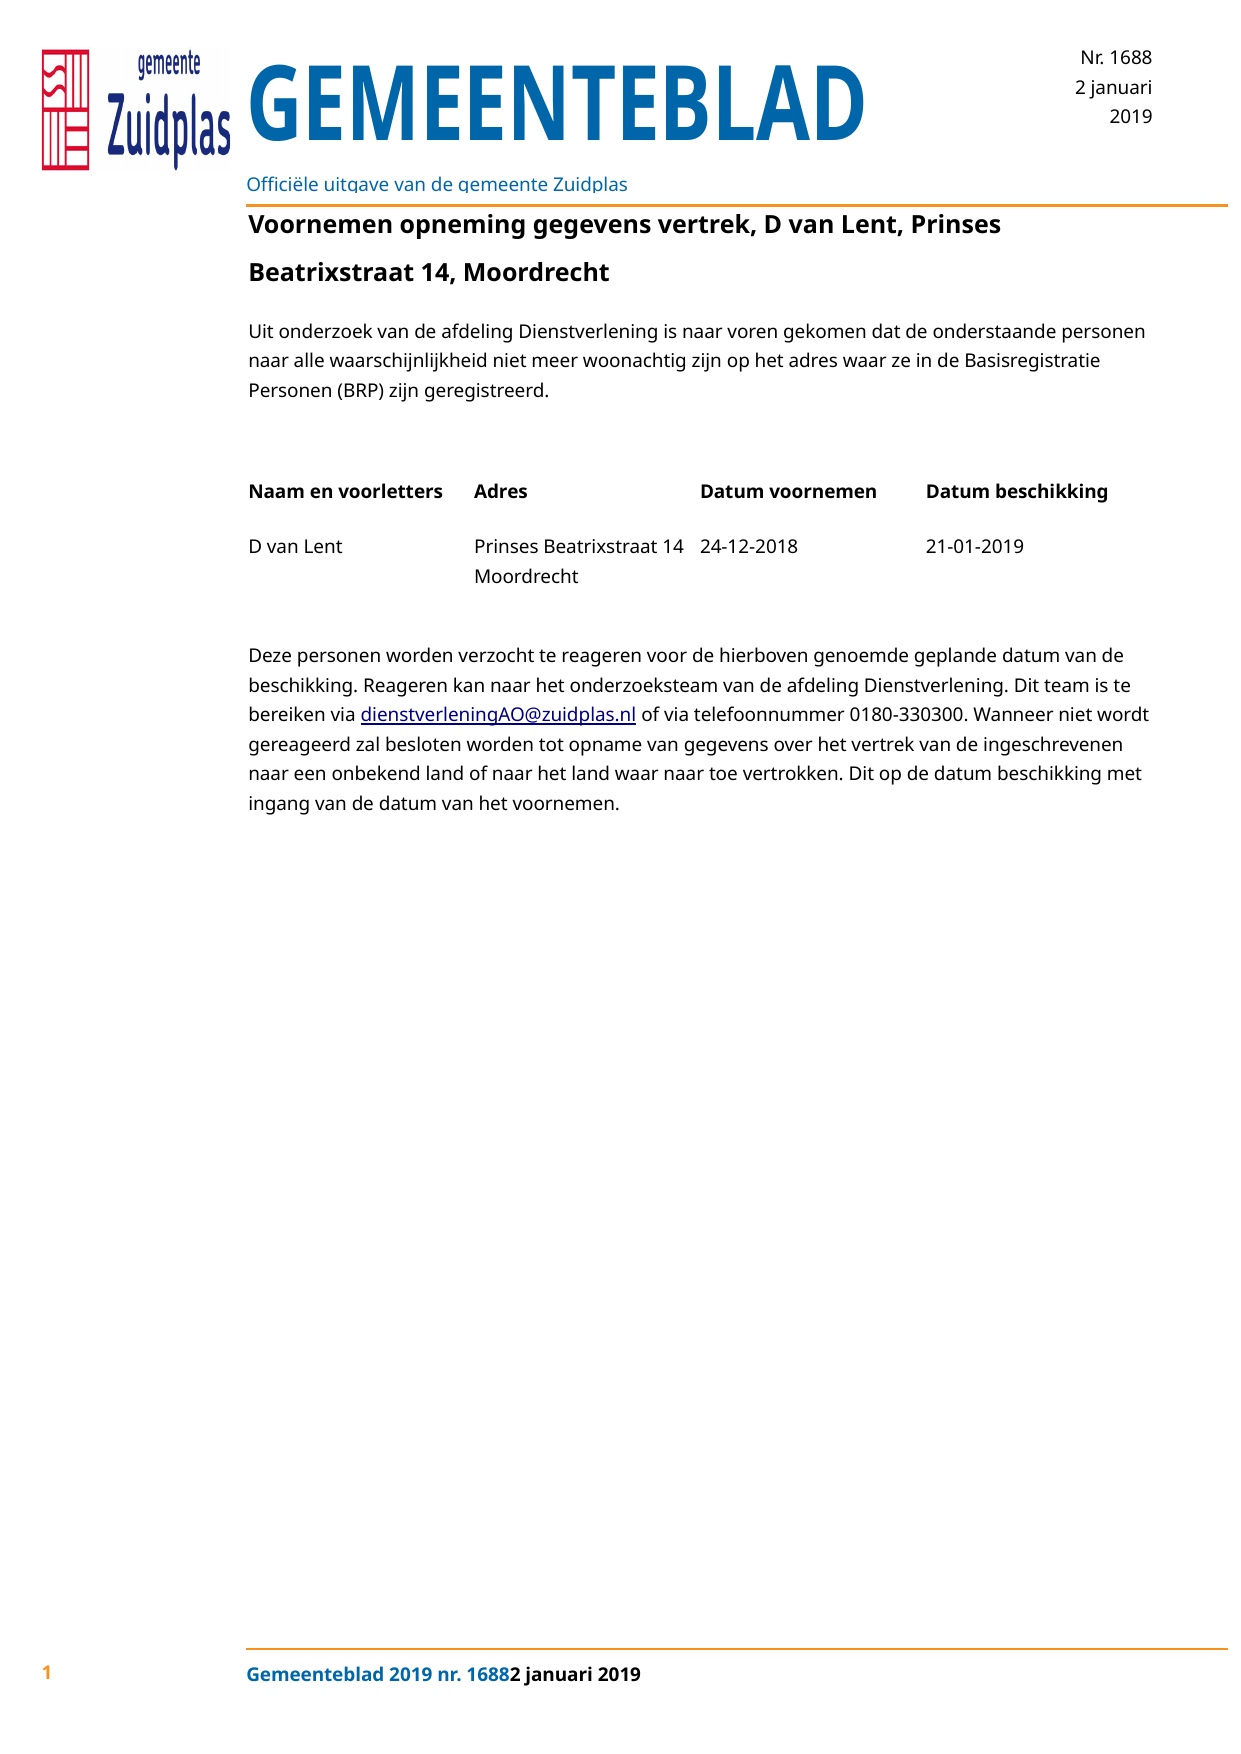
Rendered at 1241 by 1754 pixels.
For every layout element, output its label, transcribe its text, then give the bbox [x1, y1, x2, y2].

table_header Naam en voorletters [248, 478, 474, 533]
table_header Datum voornemen [700, 478, 926, 533]
table_cell D van Lent [248, 533, 474, 589]
table_header Adres [474, 478, 700, 533]
table_cell 21-01-2019 [926, 533, 1152, 589]
text Voornemen opneming gegevens vertrek, D van Lent, Prinses Beatrixstraat 14, Moordrecht [248, 207, 1152, 288]
picture [41, 47, 231, 172]
table_cell 24-12-2018 [700, 533, 926, 589]
text Uit onderzoek van de afdeling Dienstverlening is naar voren gekomen dat de onderstaande personen naar alle waarschijnlijkheid niet meer woonachtig zijn op het adres waar ze in de Basisregistratie Personen (BRP) zijn geregistreerd. [248, 318, 1152, 403]
table_cell Prinses Beatrixstraat 14 Moordrecht [474, 533, 700, 589]
text Deze personen worden verzocht te reageren voor de hierboven genoemde geplande datum van de beschikking. Reageren kan naar het onderzoeksteam van de afdeling Dienstverlening. Dit team is te bereiken via dienstverleningAO@zuidplas.nl of via telefoonnummer 0180-330300. Wanneer niet wordt gereageerd zal besloten worden tot opname van gegevens over het vertrek van de ingeschrevenen naar een onbekend land of naar het land waar naar toe vertrokken. Dit op de datum beschikking met ingang van de datum van het voornemen. [248, 642, 1152, 816]
table_header Datum beschikking [926, 478, 1152, 533]
